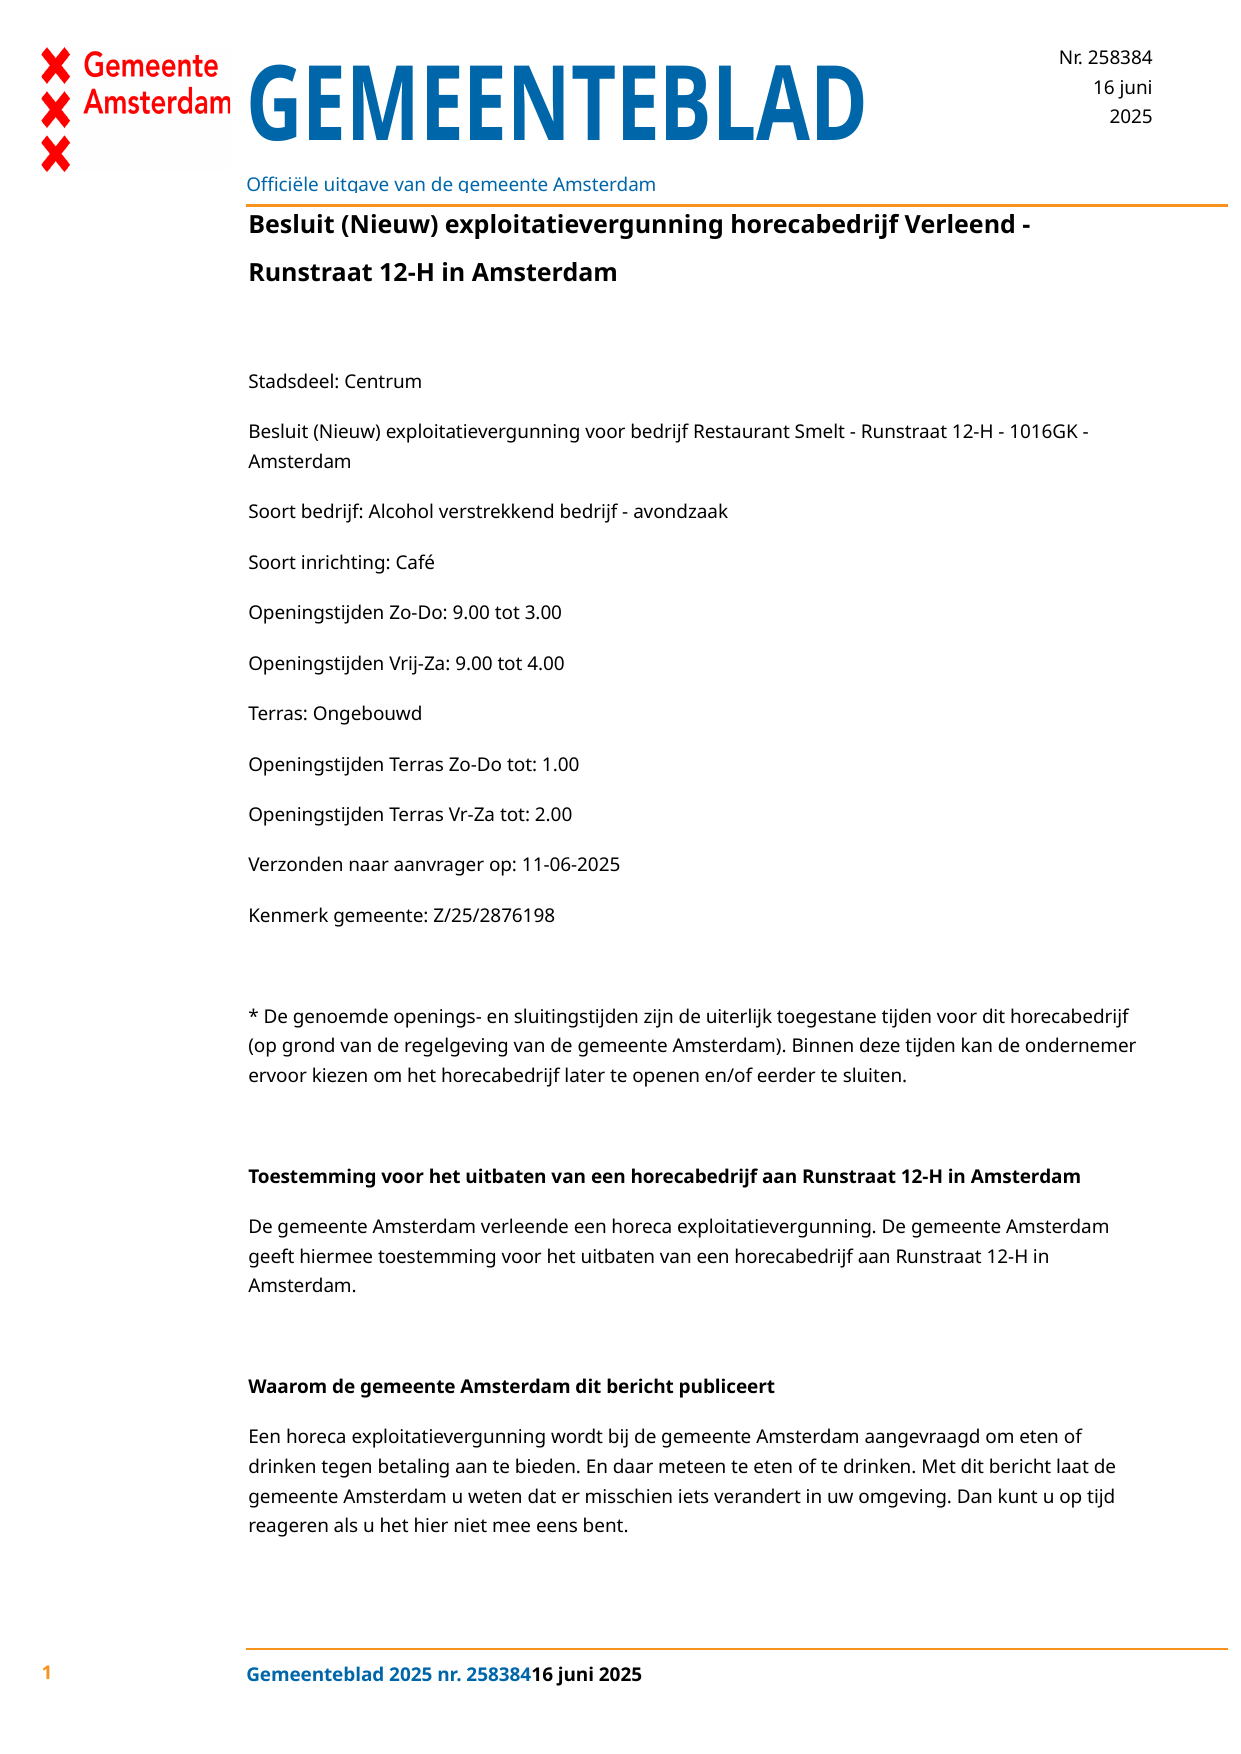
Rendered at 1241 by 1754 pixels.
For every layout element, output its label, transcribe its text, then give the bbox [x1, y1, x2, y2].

text Stadsdeel: Centrum [248, 368, 1152, 394]
text Terras: Ongebouwd [248, 700, 1152, 726]
text Toestemming voor het uitbaten van een horecabedrijf aan Runstraat 12-H in Amsterdam [248, 1163, 1152, 1189]
text Openingstijden Zo-Do: 9.00 tot 3.00 [248, 599, 1152, 625]
text Waarom de gemeente Amsterdam dit bericht publiceert [248, 1373, 1152, 1399]
text Besluit (Nieuw) exploitatievergunning horecabedrijf Verleend - Runstraat 12-H in Amsterdam [248, 207, 1152, 288]
text * De genoemde openings- en sluitingstijden zijn de uiterlijk toegestane tijden voor dit horecabedrijf (op grond van de regelgeving van de gemeente Amsterdam). Binnen deze tijden kan de ondernemer ervoor kiezen om het horecabedrijf later te openen en/of eerder te sluiten. [248, 1003, 1152, 1088]
text Soort inrichting: Café [248, 549, 1152, 575]
text Besluit (Nieuw) exploitatievergunning voor bedrijf Restaurant Smelt - Runstraat 12-H - 1016GK - Amsterdam [248, 419, 1152, 474]
text De gemeente Amsterdam verleende een horeca exploitatievergunning. De gemeente Amsterdam geeft hiermee toestemming voor het uitbaten van een horecabedrijf aan Runstraat 12-H in Amsterdam. [248, 1213, 1152, 1298]
text Openingstijden Vrij-Za: 9.00 tot 4.00 [248, 650, 1152, 676]
text Verzonden naar aanvrager op: 11-06-2025 [248, 852, 1152, 877]
text Openingstijden Terras Zo-Do tot: 1.00 [248, 751, 1152, 777]
text Soort bedrijf: Alcohol verstrekkend bedrijf - avondzaak [248, 499, 1152, 524]
text Kenmerk gemeente: Z/25/2876198 [248, 902, 1152, 928]
text Een horeca exploitatievergunning wordt bij de gemeente Amsterdam aangevraagd om eten of drinken tegen betaling aan te bieden. En daar meteen te eten of te drinken. Met dit bericht laat de gemeente Amsterdam u weten dat er misschien iets verandert in uw omgeving. Dan kunt u op tijd reageren als u het hier niet mee eens bent. [248, 1424, 1152, 1538]
text Openingstijden Terras Vr-Za tot: 2.00 [248, 801, 1152, 827]
picture [41, 47, 231, 172]
